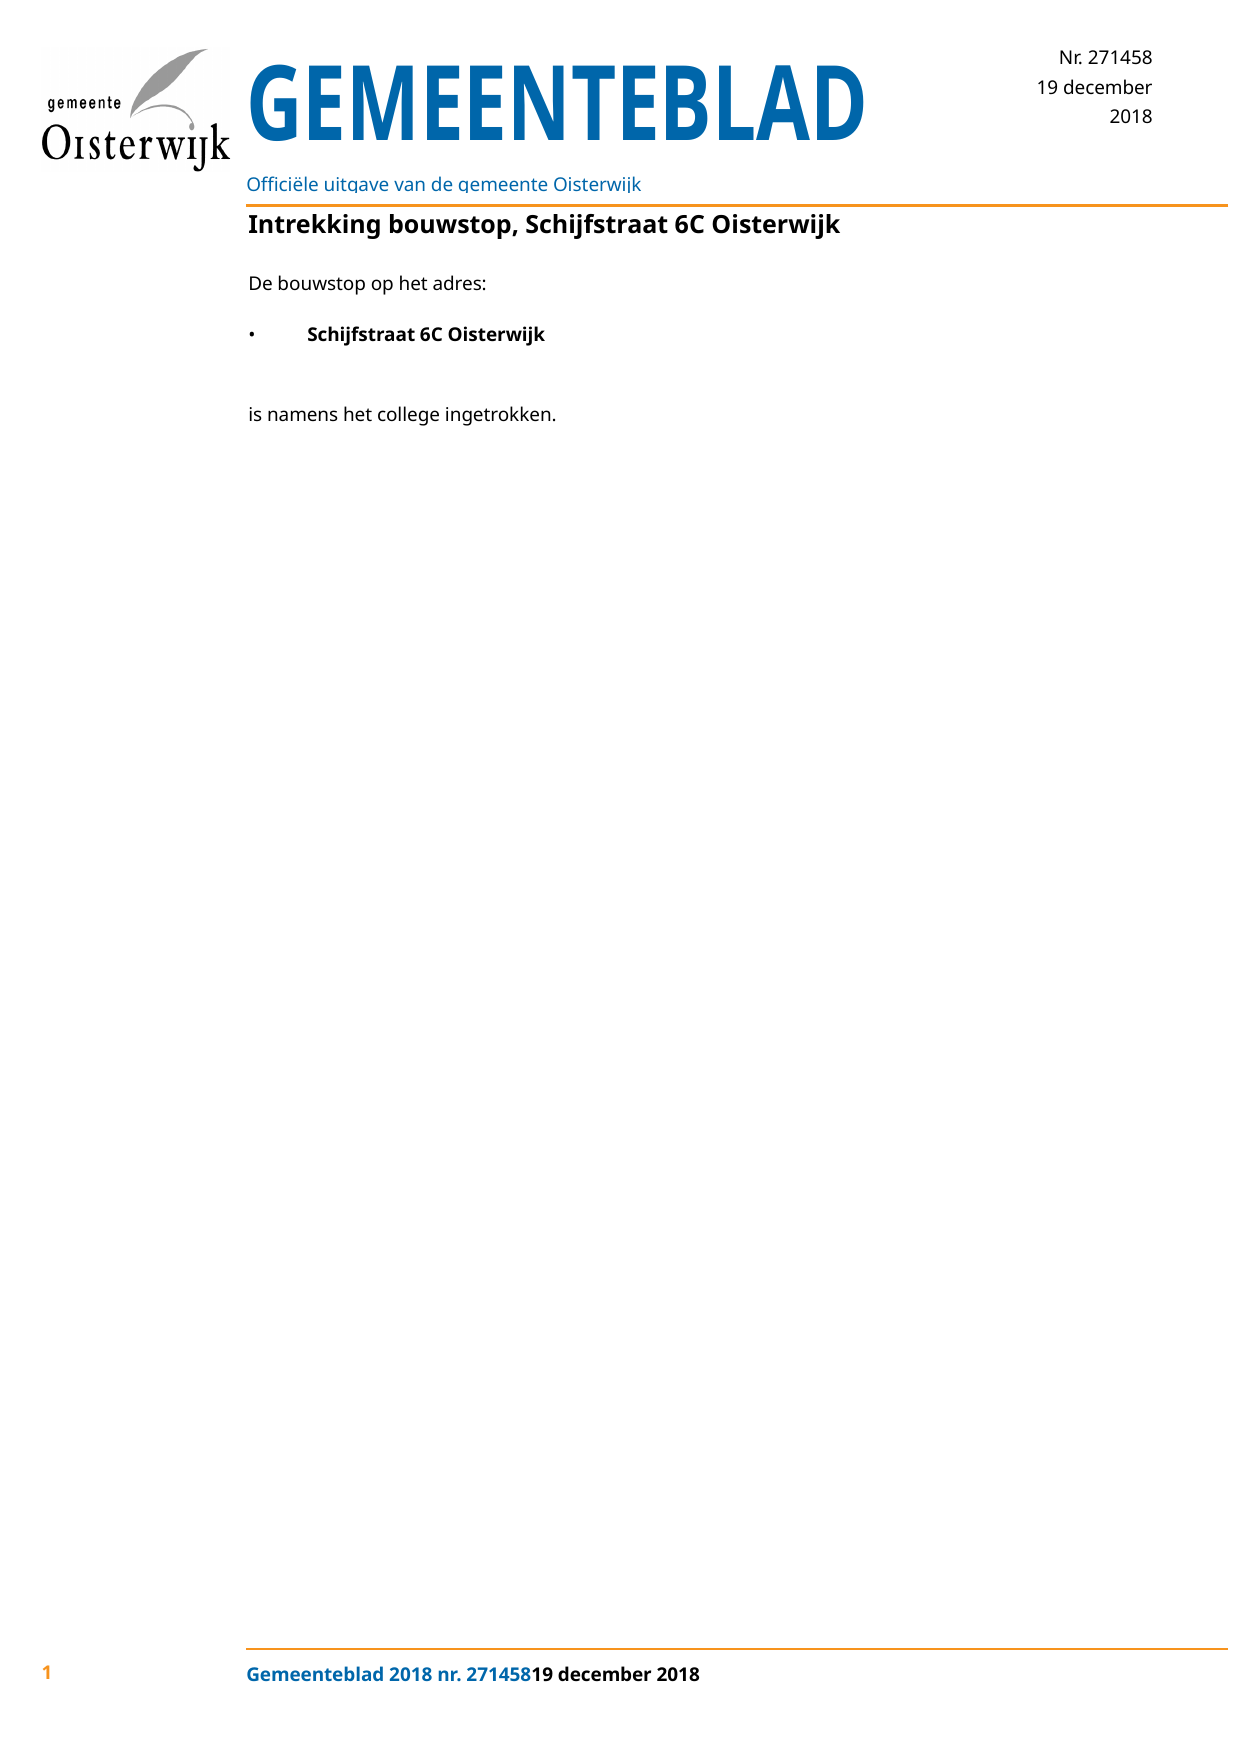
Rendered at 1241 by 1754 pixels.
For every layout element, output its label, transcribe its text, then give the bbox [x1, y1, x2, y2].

text is namens het college ingetrokken. [248, 401, 1152, 426]
list Schijfstraat 6C Oisterwijk [248, 321, 1152, 346]
text De bouwstop op het adres: [248, 270, 1152, 296]
text Intrekking bouwstop, Schijfstraat 6C Oisterwijk [248, 207, 1152, 241]
picture [41, 47, 231, 172]
